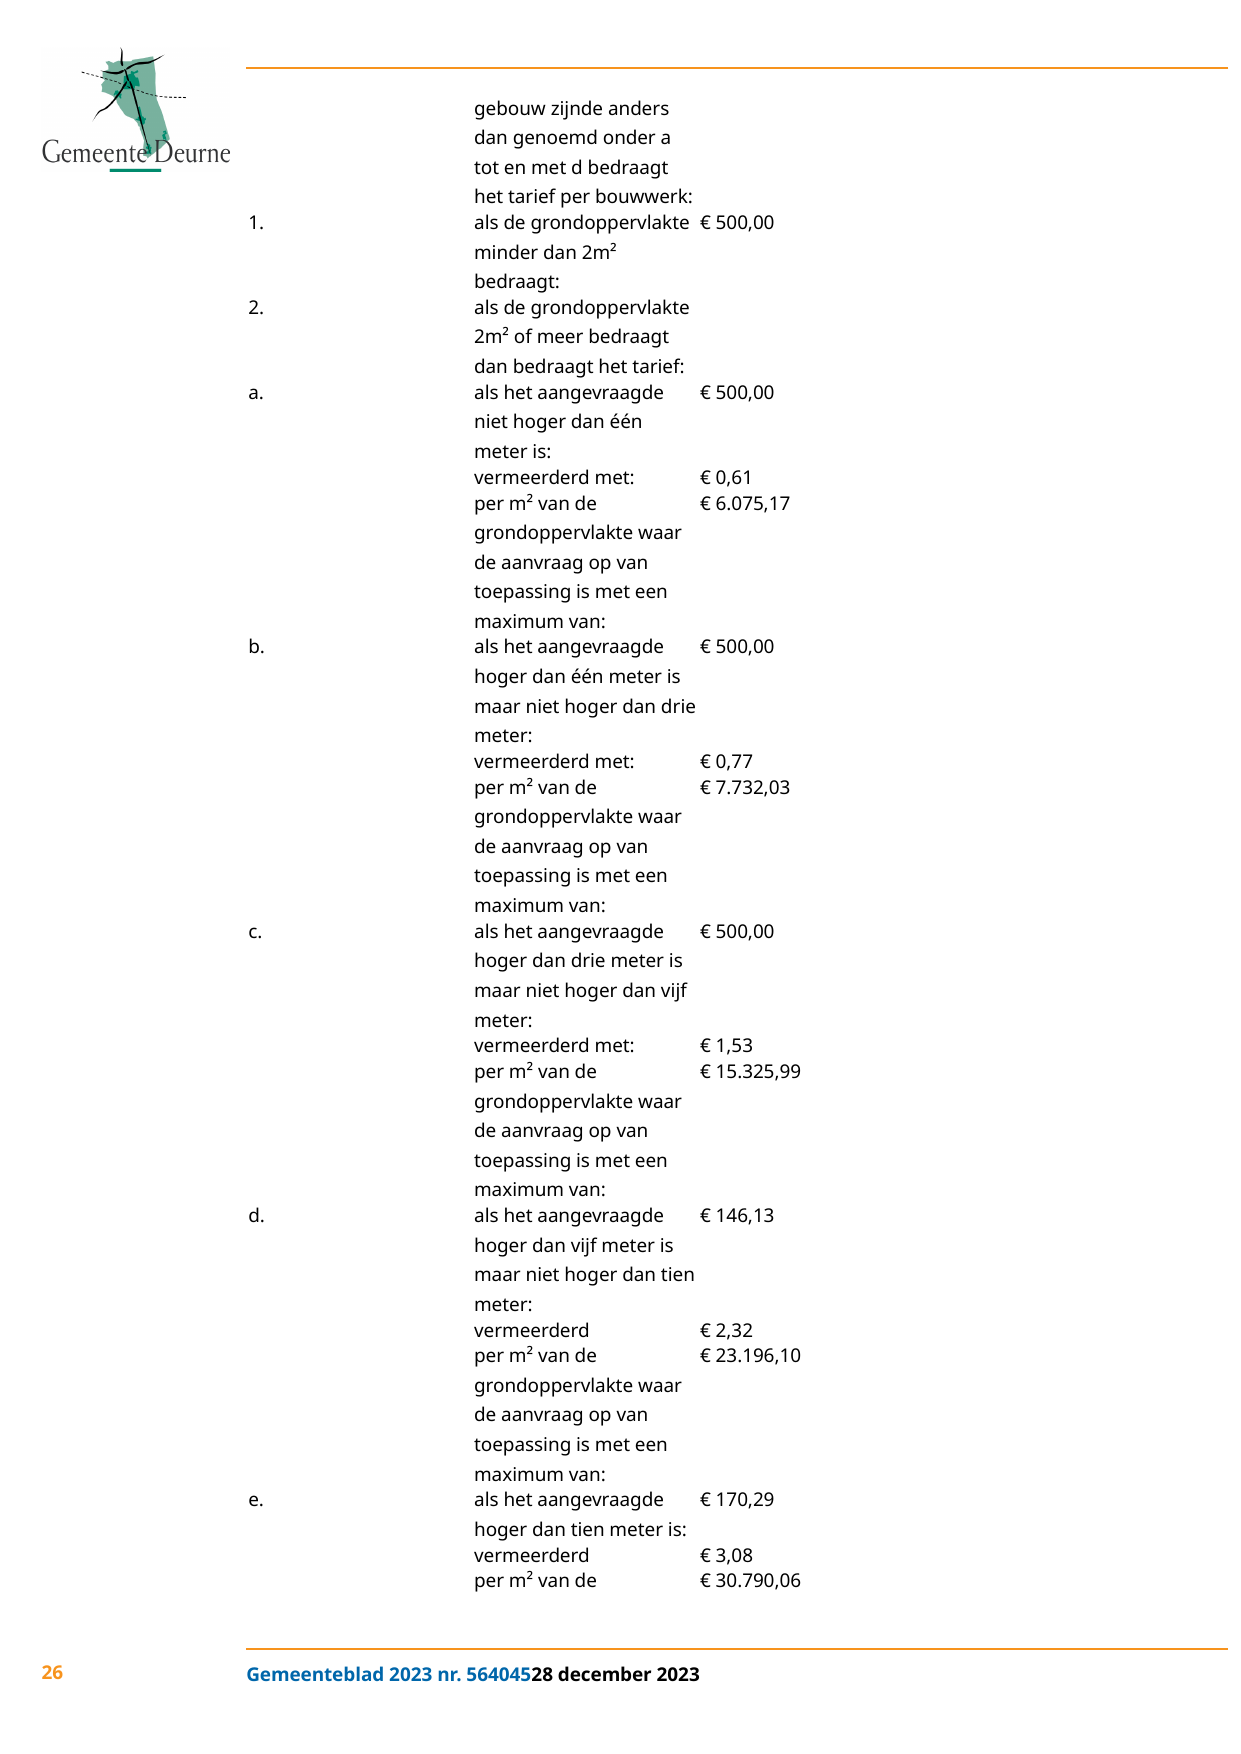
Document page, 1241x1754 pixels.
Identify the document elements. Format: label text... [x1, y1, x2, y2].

table_cell € 0,77 [700, 748, 926, 774]
table_cell [248, 1317, 474, 1342]
table_cell [926, 490, 1152, 634]
table_cell [926, 1202, 1152, 1317]
table_cell 2. [248, 294, 474, 379]
table_cell [248, 1343, 474, 1487]
table_cell [248, 1568, 474, 1593]
table_cell € 500,00 [700, 634, 926, 748]
table_cell als het aangevraagde hoger dan één meter is maar niet hoger dan drie meter: [474, 634, 700, 748]
table_cell als het aangevraagde hoger dan vijf meter is maar niet hoger dan tien meter: [474, 1202, 700, 1317]
table_cell € 15.325,99 [700, 1058, 926, 1202]
table_cell € 0,61 [700, 464, 926, 490]
table_cell per m² van de [474, 1568, 700, 1593]
table_cell [926, 1033, 1152, 1058]
table_cell [248, 1542, 474, 1568]
table_cell vermeerderd met: [474, 748, 700, 774]
table_cell e. [248, 1487, 474, 1542]
table_cell [926, 1058, 1152, 1202]
table_cell a. [248, 379, 474, 464]
table_cell [926, 748, 1152, 774]
table_cell € 1,53 [700, 1033, 926, 1058]
table_cell als de grondoppervlakte 2m² of meer bedraagt dan bedraagt het tarief: [474, 294, 700, 379]
table_cell d. [248, 1202, 474, 1317]
table_cell € 500,00 [700, 209, 926, 294]
table_cell [926, 379, 1152, 464]
table_cell [926, 95, 1152, 209]
table_cell vermeerderd met: [474, 1033, 700, 1058]
table_cell [248, 1058, 474, 1202]
table_cell [248, 464, 474, 490]
table_cell c. [248, 918, 474, 1032]
table_cell [926, 464, 1152, 490]
table_cell als het aangevraagde niet hoger dan één meter is: [474, 379, 700, 464]
table_cell [926, 918, 1152, 1032]
table_cell € 500,00 [700, 379, 926, 464]
table_cell [926, 1568, 1152, 1593]
table_cell vermeerderd met: [474, 464, 700, 490]
table_cell € 7.732,03 [700, 774, 926, 918]
table_cell [926, 774, 1152, 918]
table_cell per m² van de grondoppervlakte waar de aanvraag op van toepassing is met een maximum van: [474, 1343, 700, 1487]
picture [41, 47, 231, 172]
table_cell [700, 294, 926, 379]
table_cell € 2,32 [700, 1317, 926, 1342]
table_cell per m² van de grondoppervlakte waar de aanvraag op van toepassing is met een maximum van: [474, 774, 700, 918]
table_cell als het aangevraagde hoger dan drie meter is maar niet hoger dan vijf meter: [474, 918, 700, 1032]
table_cell als de grondoppervlakte minder dan 2m² bedraagt: [474, 209, 700, 294]
table_cell vermeerderd [474, 1542, 700, 1568]
table_cell € 170,29 [700, 1487, 926, 1542]
table_cell [248, 748, 474, 774]
table_cell [926, 1317, 1152, 1342]
table_cell [248, 95, 474, 209]
table_cell [700, 95, 926, 209]
table_cell € 23.196,10 [700, 1343, 926, 1487]
table_cell € 3,08 [700, 1542, 926, 1568]
table_cell [926, 209, 1152, 294]
table_cell [926, 294, 1152, 379]
table_cell [926, 1542, 1152, 1568]
table_cell als het aangevraagde hoger dan tien meter is: [474, 1487, 700, 1542]
table_cell [248, 774, 474, 918]
table_cell per m² van de grondoppervlakte waar de aanvraag op van toepassing is met een maximum van: [474, 1058, 700, 1202]
table_cell € 500,00 [700, 918, 926, 1032]
table_cell b. [248, 634, 474, 748]
table_cell [926, 1343, 1152, 1487]
table_cell gebouw zijnde anders dan genoemd onder a tot en met d bedraagt het tarief per bouwwerk: [474, 95, 700, 209]
table_cell [248, 490, 474, 634]
table_cell [926, 1487, 1152, 1542]
table_cell [926, 634, 1152, 748]
table_cell € 30.790,06 [700, 1568, 926, 1593]
table_cell 1. [248, 209, 474, 294]
table_cell [248, 1033, 474, 1058]
table_cell per m² van de grondoppervlakte waar de aanvraag op van toepassing is met een maximum van: [474, 490, 700, 634]
table_cell € 146,13 [700, 1202, 926, 1317]
table_cell vermeerderd [474, 1317, 700, 1342]
table_cell € 6.075,17 [700, 490, 926, 634]
